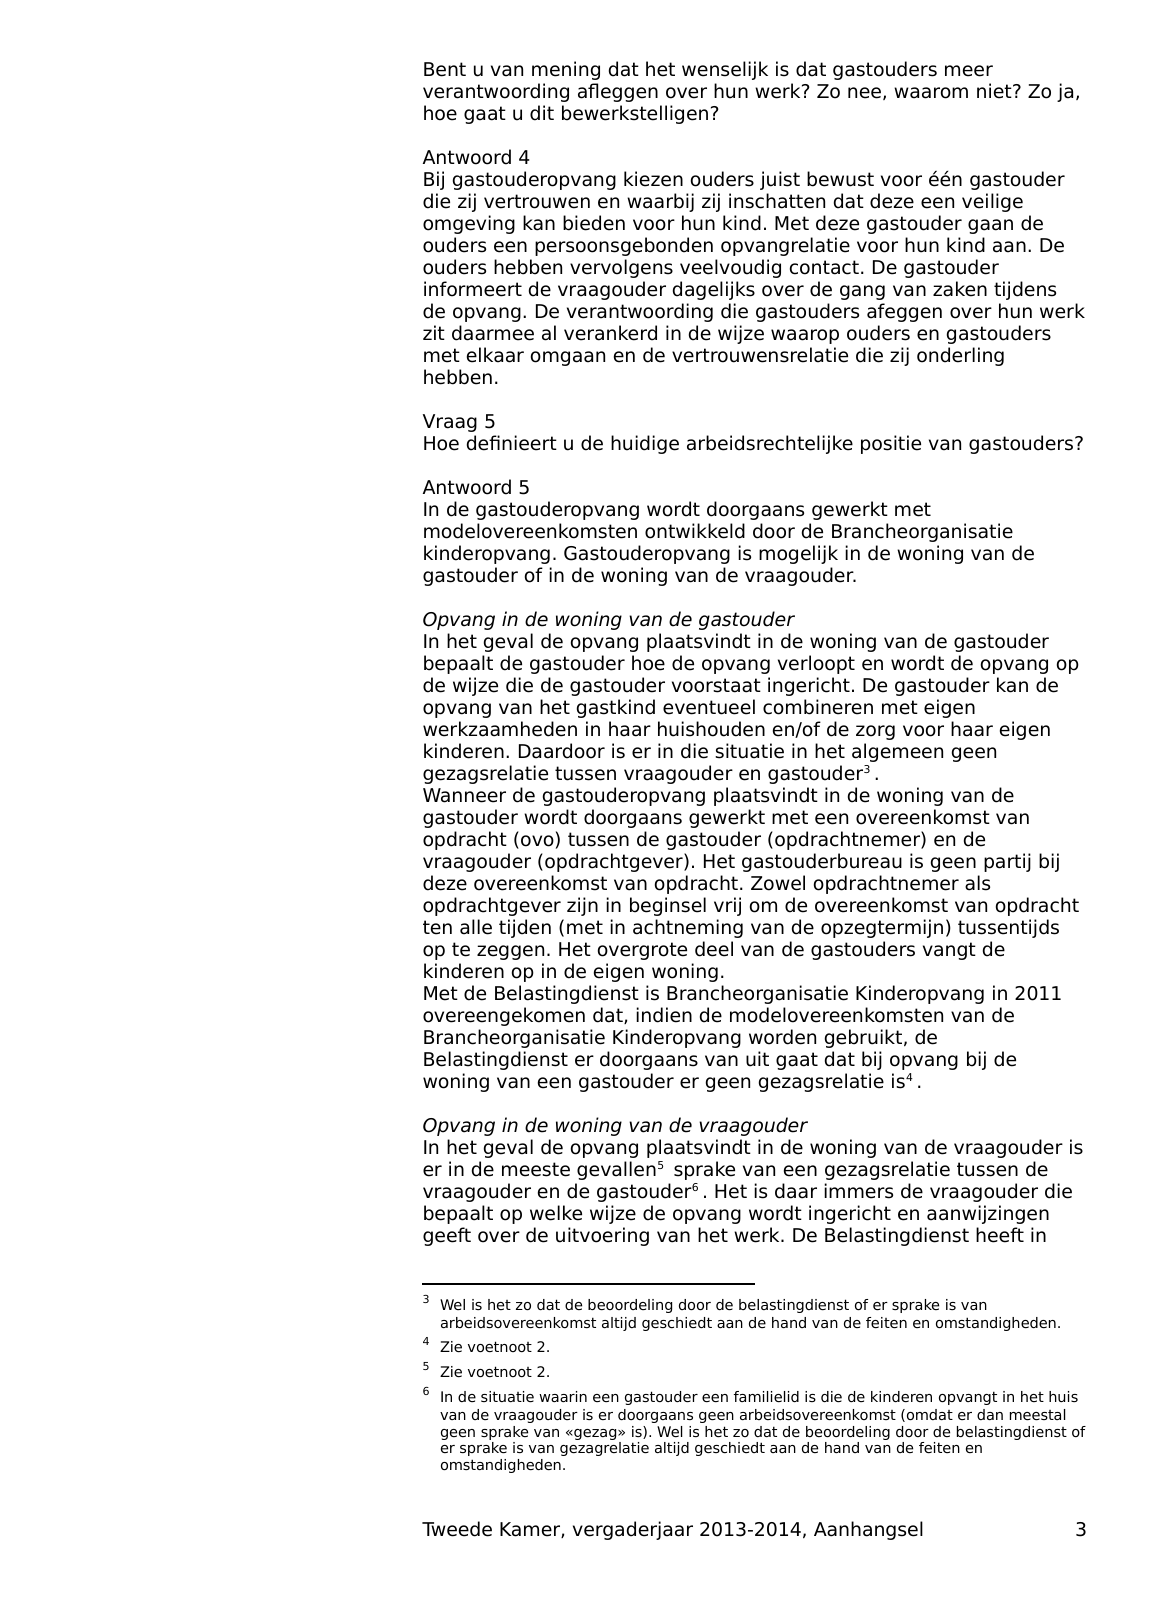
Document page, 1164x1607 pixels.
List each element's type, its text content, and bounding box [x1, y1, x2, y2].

text Vraag 5 [422, 411, 1087, 433]
text Wel is het zo dat de beoordeling door de belastingdienst of er sprake is van arbeidsovereenkomst altijd geschiedt aan de hand van de feiten en omstandigheden. [422, 1293, 1087, 1332]
text Met de Belastingdienst is Brancheorganisatie Kinderopvang in 2011 overeengekomen dat, indien de modelovereenkomsten van de Brancheorganisatie Kinderopvang worden gebruikt, de Belastingdienst er doorgaans van uit gaat dat bij opvang bij de woning van een gastouder er geen gezagsrelatie is. [422, 983, 1087, 1093]
text Opvang in de woning van de vraagouder [422, 1115, 1087, 1137]
text In het geval de opvang plaatsvindt in de woning van de gastouder bepaalt de gastouder hoe de opvang verloopt en wordt de opvang op de wijze die de gastouder voorstaat ingericht. De gastouder kan de opvang van het gastkind eventueel combineren met eigen werkzaamheden in haar huishouden en/of de zorg voor haar eigen kinderen. Daardoor is er in die situatie in het algemeen geen gezagsrelatie tussen vraagouder en gastouder. [422, 631, 1087, 785]
text Bent u van mening dat het wenselijk is dat gastouders meer verantwoording afleggen over hun werk? Zo nee, waarom niet? Zo ja, hoe gaat u dit bewerkstelligen? [422, 59, 1087, 125]
text Hoe definieert u de huidige arbeidsrechtelijke positie van gastouders? [422, 433, 1087, 455]
text Zie voetnoot 2. [422, 1335, 1087, 1357]
text Wanneer de gastouderopvang plaatsvindt in de woning van de gastouder wordt doorgaans gewerkt met een overeenkomst van opdracht (ovo) tussen de gastouder (opdrachtnemer) en de vraagouder (opdrachtgever). Het gastouderbureau is geen partij bij deze overeenkomst van opdracht. Zowel opdrachtnemer als opdrachtgever zijn in beginsel vrij om de overeenkomst van opdracht ten alle tijden (met in achtneming van de opzegtermijn) tussentijds op te zeggen. Het overgrote deel van de gastouders vangt de kinderen op in de eigen woning. [422, 785, 1087, 983]
text Antwoord 5 [422, 477, 1087, 499]
text Zie voetnoot 2. [422, 1360, 1087, 1382]
text In de gastouderopvang wordt doorgaans gewerkt met modelovereenkomsten ontwikkeld door de Brancheorganisatie kinderopvang. Gastouderopvang is mogelijk in de woning van de gastouder of in de woning van de vraagouder. [422, 499, 1087, 587]
text Bij gastouderopvang kiezen ouders juist bewust voor één gastouder die zij vertrouwen en waarbij zij inschatten dat deze een veilige omgeving kan bieden voor hun kind. Met deze gastouder gaan de ouders een persoonsgebonden opvangrelatie voor hun kind aan. De ouders hebben vervolgens veelvoudig contact. De gastouder informeert de vraagouder dagelijks over de gang van zaken tijdens de opvang. De verantwoording die gastouders afeggen over hun werk zit daarmee al verankerd in de wijze waarop ouders en gastouders met elkaar omgaan en de vertrouwensrelatie die zij onderling hebben. [422, 169, 1087, 389]
text Opvang in de woning van de gastouder [422, 609, 1087, 631]
text In het geval de opvang plaatsvindt in de woning van de vraagouder is er in de meeste gevallen sprake van een gezagsrelatie tussen de vraagouder en de gastouder. Het is daar immers de vraagouder die bepaalt op welke wijze de opvang wordt ingericht en aanwijzingen geeft over de uitvoering van het werk. De Belastingdienst heeft in [422, 1137, 1087, 1247]
text In de situatie waarin een gastouder een familielid is die de kinderen opvangt in het huis van de vraagouder is er doorgaans geen arbeidsovereenkomst (omdat er dan meestal geen sprake van «gezag» is). Wel is het zo dat de beoordeling door de belastingdienst of er sprake is van gezagrelatie altijd geschiedt aan de hand van de feiten en omstandigheden. [422, 1385, 1087, 1474]
text Antwoord 4 [422, 147, 1087, 169]
